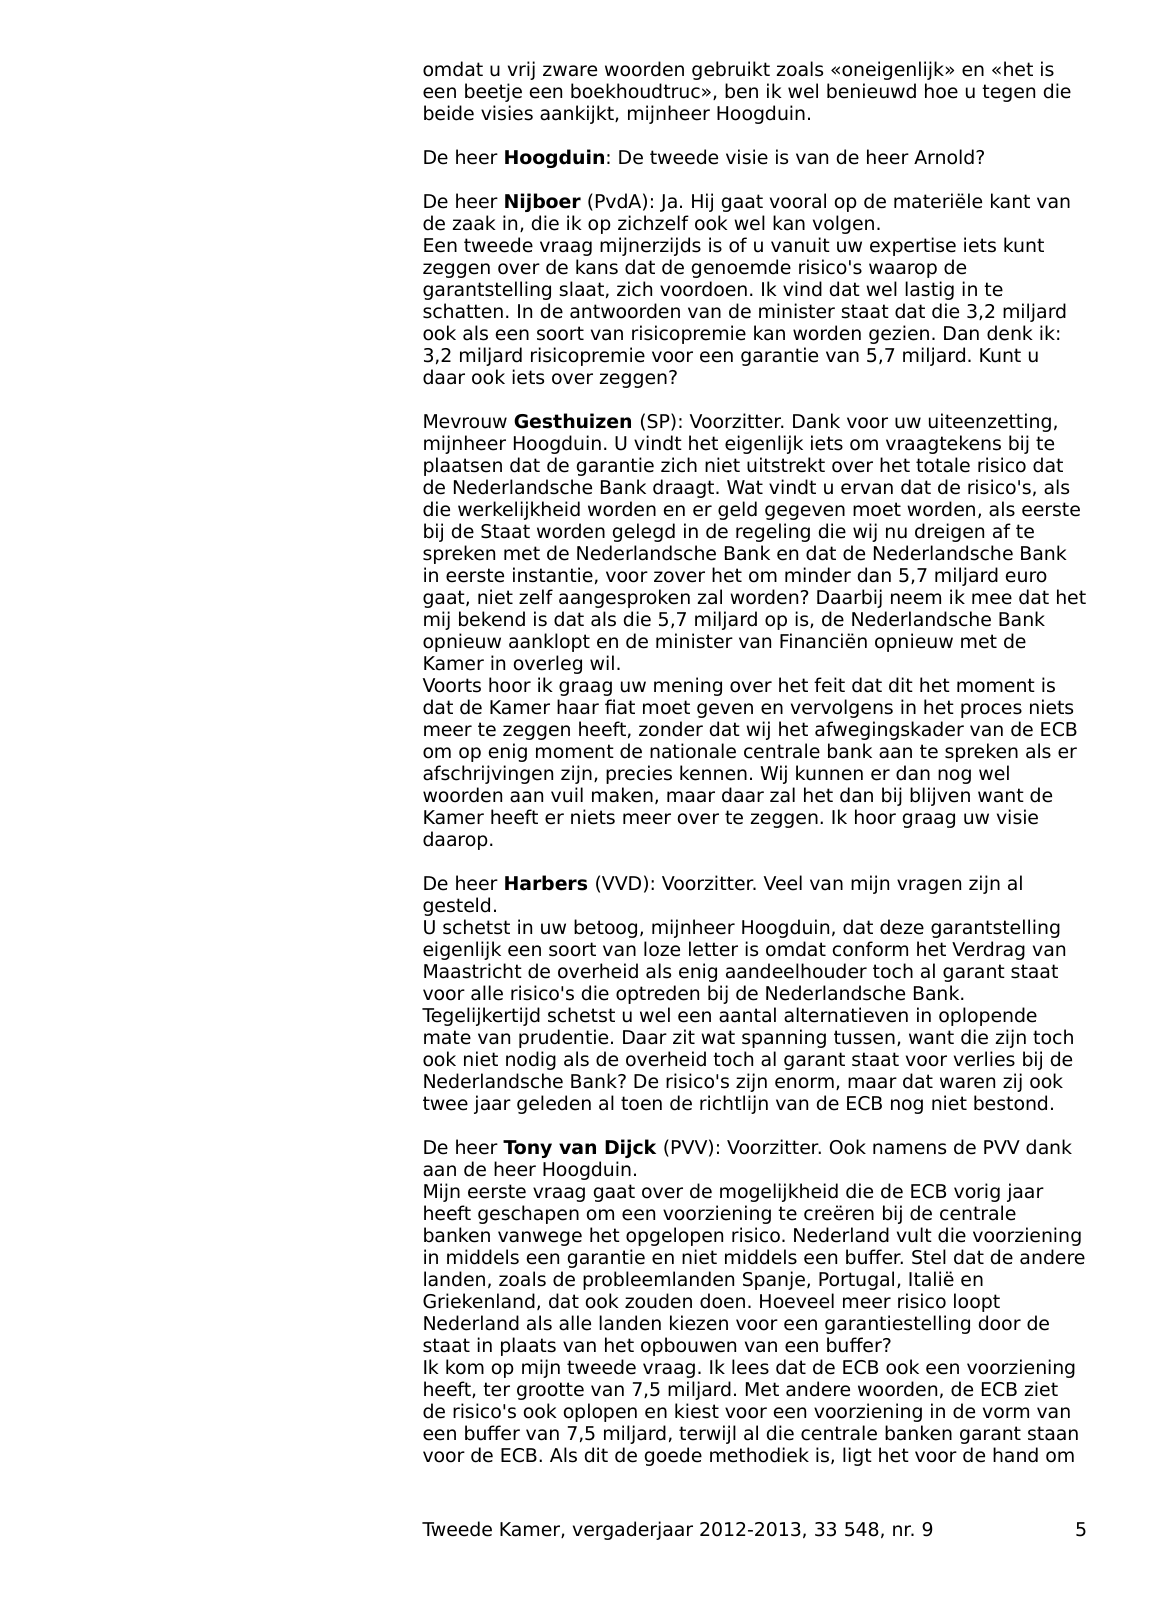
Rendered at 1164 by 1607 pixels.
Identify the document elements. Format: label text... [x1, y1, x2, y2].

text Ik kom op mijn tweede vraag. Ik lees dat de ECB ook een voorziening heeft, ter grootte van 7,5 miljard. Met andere woorden, de ECB ziet de risico's ook oplopen en kiest voor een voorziening in de vorm van een buffer van 7,5 miljard, terwijl al die centrale banken garant staan voor de ECB. Als dit de goede methodiek is, ligt het voor de hand om [422, 1357, 1087, 1467]
text De heer Hoogduin: De tweede visie is van de heer Arnold? [422, 147, 1087, 169]
text omdat u vrij zware woorden gebruikt zoals «oneigenlijk» en «het is een beetje een boekhoudtruc», ben ik wel benieuwd hoe u tegen die beide visies aankijkt, mijnheer Hoogduin. [422, 59, 1087, 125]
text Een tweede vraag mijnerzijds is of u vanuit uw expertise iets kunt zeggen over de kans dat de genoemde risico's waarop de garantstelling slaat, zich voordoen. Ik vind dat wel lastig in te schatten. In de antwoorden van de minister staat dat die 3,2 miljard ook als een soort van risicopremie kan worden gezien. Dan denk ik: 3,2 miljard risicopremie voor een garantie van 5,7 miljard. Kunt u daar ook iets over zeggen? [422, 235, 1087, 389]
text De heer Nijboer (PvdA): Ja. Hij gaat vooral op de materiële kant van de zaak in, die ik op zichzelf ook wel kan volgen. [422, 191, 1087, 235]
text De heer Tony van Dijck (PVV): Voorzitter. Ook namens de PVV dank aan de heer Hoogduin. [422, 1137, 1087, 1181]
text De heer Harbers (VVD): Voorzitter. Veel van mijn vragen zijn al gesteld. [422, 873, 1087, 917]
text Mijn eerste vraag gaat over de mogelijkheid die de ECB vorig jaar heeft geschapen om een voorziening te creëren bij de centrale banken vanwege het opgelopen risico. Nederland vult die voorziening in middels een garantie en niet middels een buffer. Stel dat de andere landen, zoals de probleemlanden Spanje, Portugal, Italië en Griekenland, dat ook zouden doen. Hoeveel meer risico loopt Nederland als alle landen kiezen voor een garantiestelling door de staat in plaats van het opbouwen van een buffer? [422, 1181, 1087, 1357]
text Voorts hoor ik graag uw mening over het feit dat dit het moment is dat de Kamer haar fiat moet geven en vervolgens in het proces niets meer te zeggen heeft, zonder dat wij het afwegingskader van de ECB om op enig moment de nationale centrale bank aan te spreken als er afschrijvingen zijn, precies kennen. Wij kunnen er dan nog wel woorden aan vuil maken, maar daar zal het dan bij blijven want de Kamer heeft er niets meer over te zeggen. Ik hoor graag uw visie daarop. [422, 675, 1087, 851]
text Mevrouw Gesthuizen (SP): Voorzitter. Dank voor uw uiteenzetting, mijnheer Hoogduin. U vindt het eigenlijk iets om vraagtekens bij te plaatsen dat de garantie zich niet uitstrekt over het totale risico dat de Nederlandsche Bank draagt. Wat vindt u ervan dat de risico's, als die werkelijkheid worden en er geld gegeven moet worden, als eerste bij de Staat worden gelegd in de regeling die wij nu dreigen af te spreken met de Nederlandsche Bank en dat de Nederlandsche Bank in eerste instantie, voor zover het om minder dan 5,7 miljard euro gaat, niet zelf aangesproken zal worden? Daarbij neem ik mee dat het mij bekend is dat als die 5,7 miljard op is, de Nederlandsche Bank opnieuw aanklopt en de minister van Financiën opnieuw met de Kamer in overleg wil. [422, 411, 1087, 675]
text U schetst in uw betoog, mijnheer Hoogduin, dat deze garantstelling eigenlijk een soort van loze letter is omdat conform het Verdrag van Maastricht de overheid als enig aandeelhouder toch al garant staat voor alle risico's die optreden bij de Nederlandsche Bank. Tegelijkertijd schetst u wel een aantal alternatieven in oplopende mate van prudentie. Daar zit wat spanning tussen, want die zijn toch ook niet nodig als de overheid toch al garant staat voor verlies bij de Nederlandsche Bank? De risico's zijn enorm, maar dat waren zij ook twee jaar geleden al toen de richtlijn van de ECB nog niet bestond. [422, 917, 1087, 1115]
